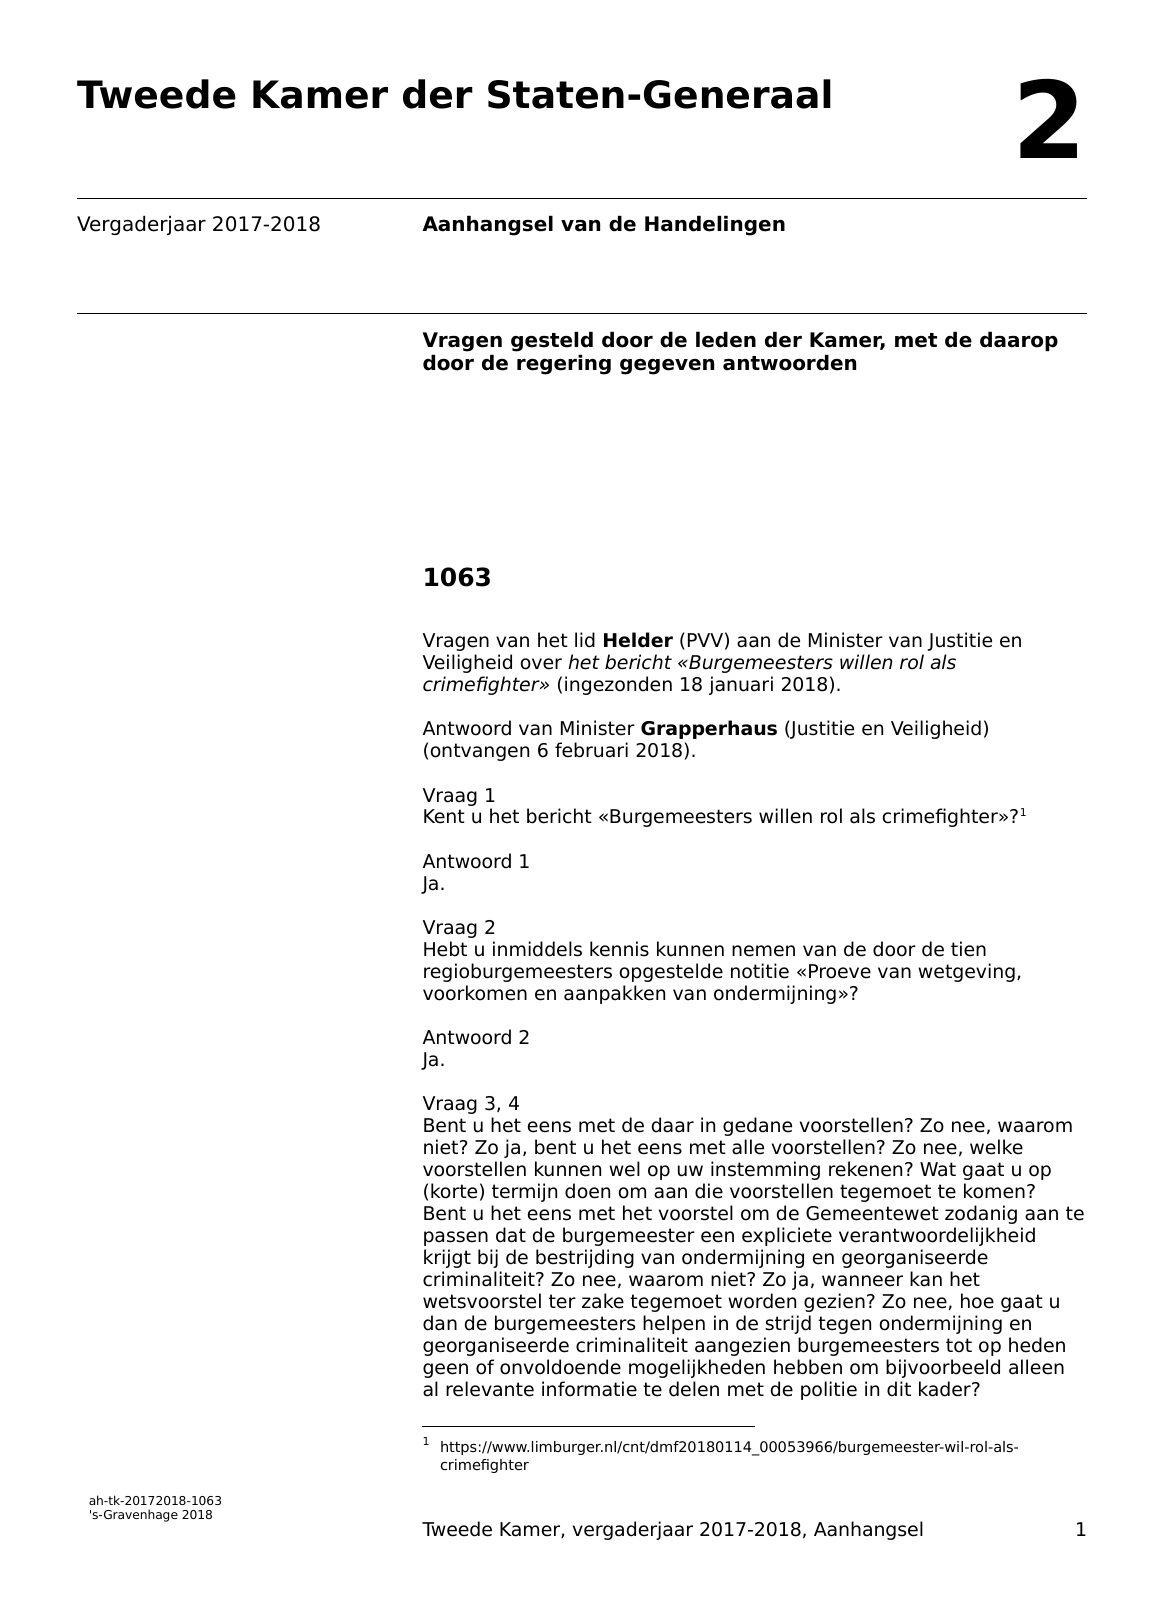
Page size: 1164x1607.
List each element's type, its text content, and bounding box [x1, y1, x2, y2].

text Vraag 3, 4 [422, 1093, 1087, 1115]
text 1063 [422, 563, 1087, 592]
text Antwoord van Minister Grapperhaus (Justitie en Veiligheid) (ontvangen 6 februari 2018). [422, 718, 1087, 762]
text Ja. [422, 873, 1087, 894]
text Antwoord 2 [422, 1027, 1087, 1049]
text Ja. [422, 1049, 1087, 1071]
text Bent u het eens met de daar in gedane voorstellen? Zo nee, waarom niet? Zo ja, bent u het eens met alle voorstellen? Zo nee, welke voorstellen kunnen wel op uw instemming rekenen? Wat gaat u op (korte) termijn doen om aan die voorstellen tegemoet te komen? [422, 1115, 1087, 1203]
table_cell Vragen gesteld door de leden der Kamer, met de daarop door de regering gegeven antwoorden [422, 314, 1087, 375]
text https://www.limburger.nl/cnt/dmf20180114_00053966/burgemeester-wil-rol-als-crimefighter [422, 1435, 1087, 1474]
table_cell Aanhangsel van de Handelingen [422, 199, 1087, 313]
text Vragen van het lid Helder (PVV) aan de Minister van Justitie en Veiligheid over het bericht «Burgemeesters willen rol als crimefighter» (ingezonden 18 januari 2018). [422, 630, 1087, 696]
text Vraag 1 [422, 784, 1087, 806]
text Hebt u inmiddels kennis kunnen nemen van de door de tien regioburgemeesters opgestelde notitie «Proeve van wetgeving, voorkomen en aanpakken van ondermijning»? [422, 939, 1087, 1005]
text Vraag 2 [422, 917, 1087, 939]
table_header Tweede Kamer der Staten-Generaal [77, 59, 886, 198]
table_cell [77, 314, 422, 375]
text Kent u het bericht «Burgemeesters willen rol als crimefighter»? [422, 806, 1087, 828]
text Bent u het eens met het voorstel om de Gemeentewet zodanig aan te passen dat de burgemeester een expliciete verantwoordelijkheid krijgt bij de bestrijding van ondermijning en georganiseerde criminaliteit? Zo nee, waarom niet? Zo ja, wanneer kan het wetsvoorstel ter zake tegemoet worden gezien? Zo nee, hoe gaat u dan de burgemeesters helpen in de strijd tegen ondermijning en georganiseerde criminaliteit aangezien burgemeesters tot op heden geen of onvoldoende mogelijkheden hebben om bijvoorbeeld alleen al relevante informatie te delen met de politie in dit kader? [422, 1203, 1087, 1401]
text 's-Gravenhage 2018 [88, 1508, 323, 1522]
text ah-tk-20172018-1063 [88, 1494, 323, 1508]
table_header 2 [886, 59, 1087, 198]
table_cell Vergaderjaar 2017-2018 [77, 199, 422, 313]
text Antwoord 1 [422, 851, 1087, 873]
